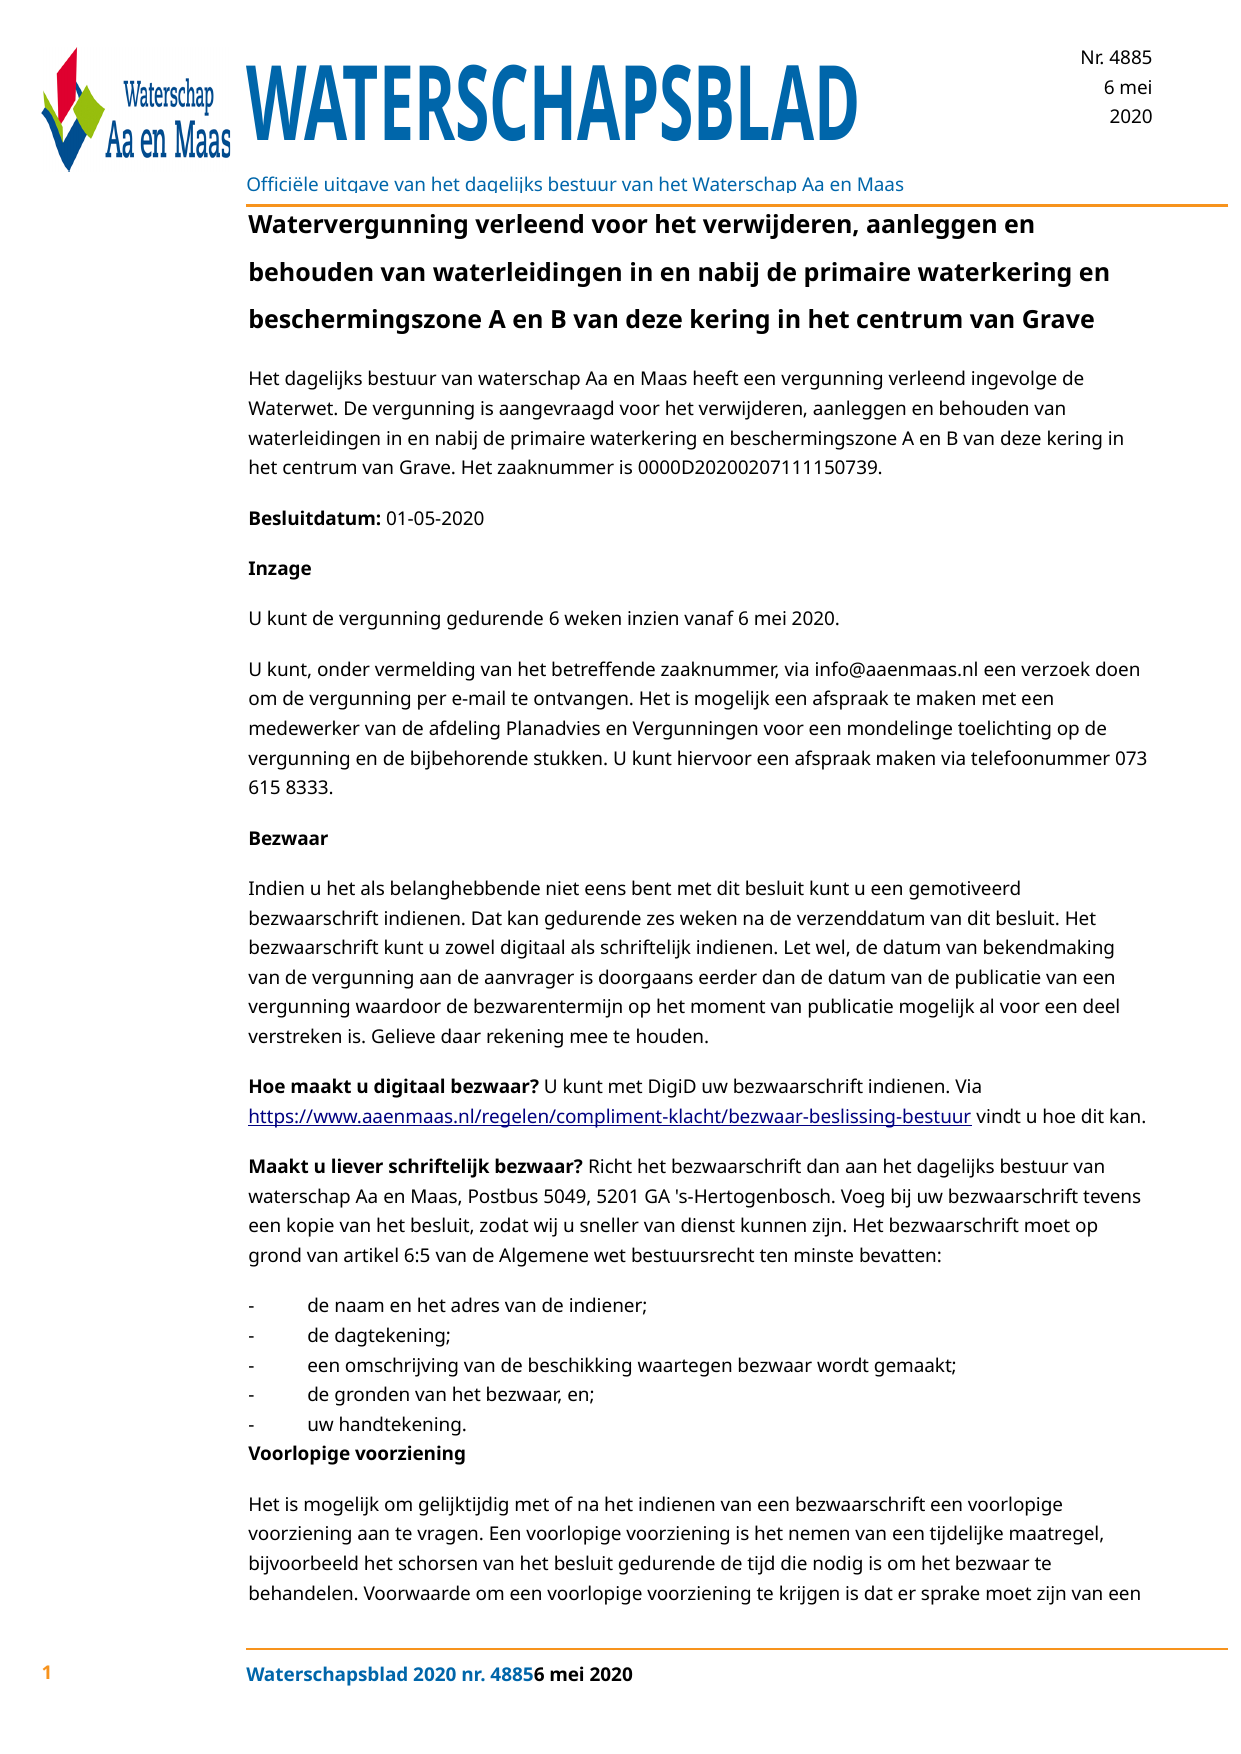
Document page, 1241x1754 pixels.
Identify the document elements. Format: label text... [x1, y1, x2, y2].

list een omschrijving van de beschikking waartegen bezwaar wordt gemaakt; [248, 1352, 1152, 1377]
text Hoe maakt u digitaal bezwaar? U kunt met DigiD uw bezwaarschrift indienen. Via https://www.aaenmaas.nl/regelen/compliment-klacht/bezwaar-beslissing-bestuur vindt u hoe dit kan. [248, 1073, 1152, 1129]
text Indien u het als belanghebbende niet eens bent met dit besluit kunt u een gemotiveerd bezwaarschrift indienen. Dat kan gedurende zes weken na de verzenddatum van dit besluit. Het bezwaarschrift kunt u zowel digitaal als schriftelijk indienen. Let wel, de datum van bekendmaking van de vergunning aan de aanvrager is doorgaans eerder dan de datum van de publicatie van een vergunning waardoor de bezwarentermijn op het moment van publicatie mogelijk al voor een deel verstreken is. Gelieve daar rekening mee te houden. [248, 875, 1152, 1049]
text Bezwaar [248, 825, 1152, 850]
text Voorlopige voorziening [248, 1441, 1152, 1466]
list de dagtekening; [248, 1322, 1152, 1348]
text Inzage [248, 555, 1152, 581]
text Het dagelijks bestuur van waterschap Aa en Maas heeft een vergunning verleend ingevolge de Waterwet. De vergunning is aangevraagd voor het verwijderen, aanleggen en behouden van waterleidingen in en nabij de primaire waterkering en beschermingszone A en B van deze kering in het centrum van Grave. Het zaaknummer is 0000D20200207111150739. [248, 366, 1152, 480]
text Besluitdatum: 01-05-2020 [248, 505, 1152, 530]
text Maakt u liever schriftelijk bezwaar? Richt het bezwaarschrift dan aan het dagelijks bestuur van waterschap Aa en Maas, Postbus 5049, 5201 GA 's-Hertogenbosch. Voeg bij uw bezwaarschrift tevens een kopie van het besluit, zodat wij u sneller van dienst kunnen zijn. Het bezwaarschrift moet op grond van artikel 6:5 van de Algemene wet bestuursrecht ten minste bevatten: [248, 1153, 1152, 1268]
text U kunt de vergunning gedurende 6 weken inzien vanaf 6 mei 2020. [248, 606, 1152, 631]
picture [41, 47, 231, 172]
text Het is mogelijk om gelijktijdig met of na het indienen van een bezwaarschrift een voorlopige voorziening aan te vragen. Een voorlopige voorziening is het nemen van een tijdelijke maatregel, bijvoorbeeld het schorsen van het besluit gedurende de tijd die nodig is om het bezwaar te behandelen. Voorwaarde om een voorlopige voorziening te krijgen is dat er sprake moet zijn van een [248, 1491, 1152, 1605]
list de naam en het adres van de indiener; [248, 1293, 1152, 1318]
text Watervergunning verleend voor het verwijderen, aanleggen en behouden van waterleidingen in en nabij de primaire waterkering en beschermingszone A en B van deze kering in het centrum van Grave [248, 207, 1152, 336]
text U kunt, onder vermelding van het betreffende zaaknummer, via info@aaenmaas.nl een verzoek doen om de vergunning per e-mail te ontvangen. Het is mogelijk een afspraak te maken met een medewerker van de afdeling Planadvies en Vergunningen voor een mondelinge toelichting op de vergunning en de bijbehorende stukken. U kunt hiervoor een afspraak maken via telefoonummer 073 615 8333. [248, 656, 1152, 800]
list de gronden van het bezwaar, en; [248, 1381, 1152, 1407]
list uw handtekening. [248, 1411, 1152, 1437]
